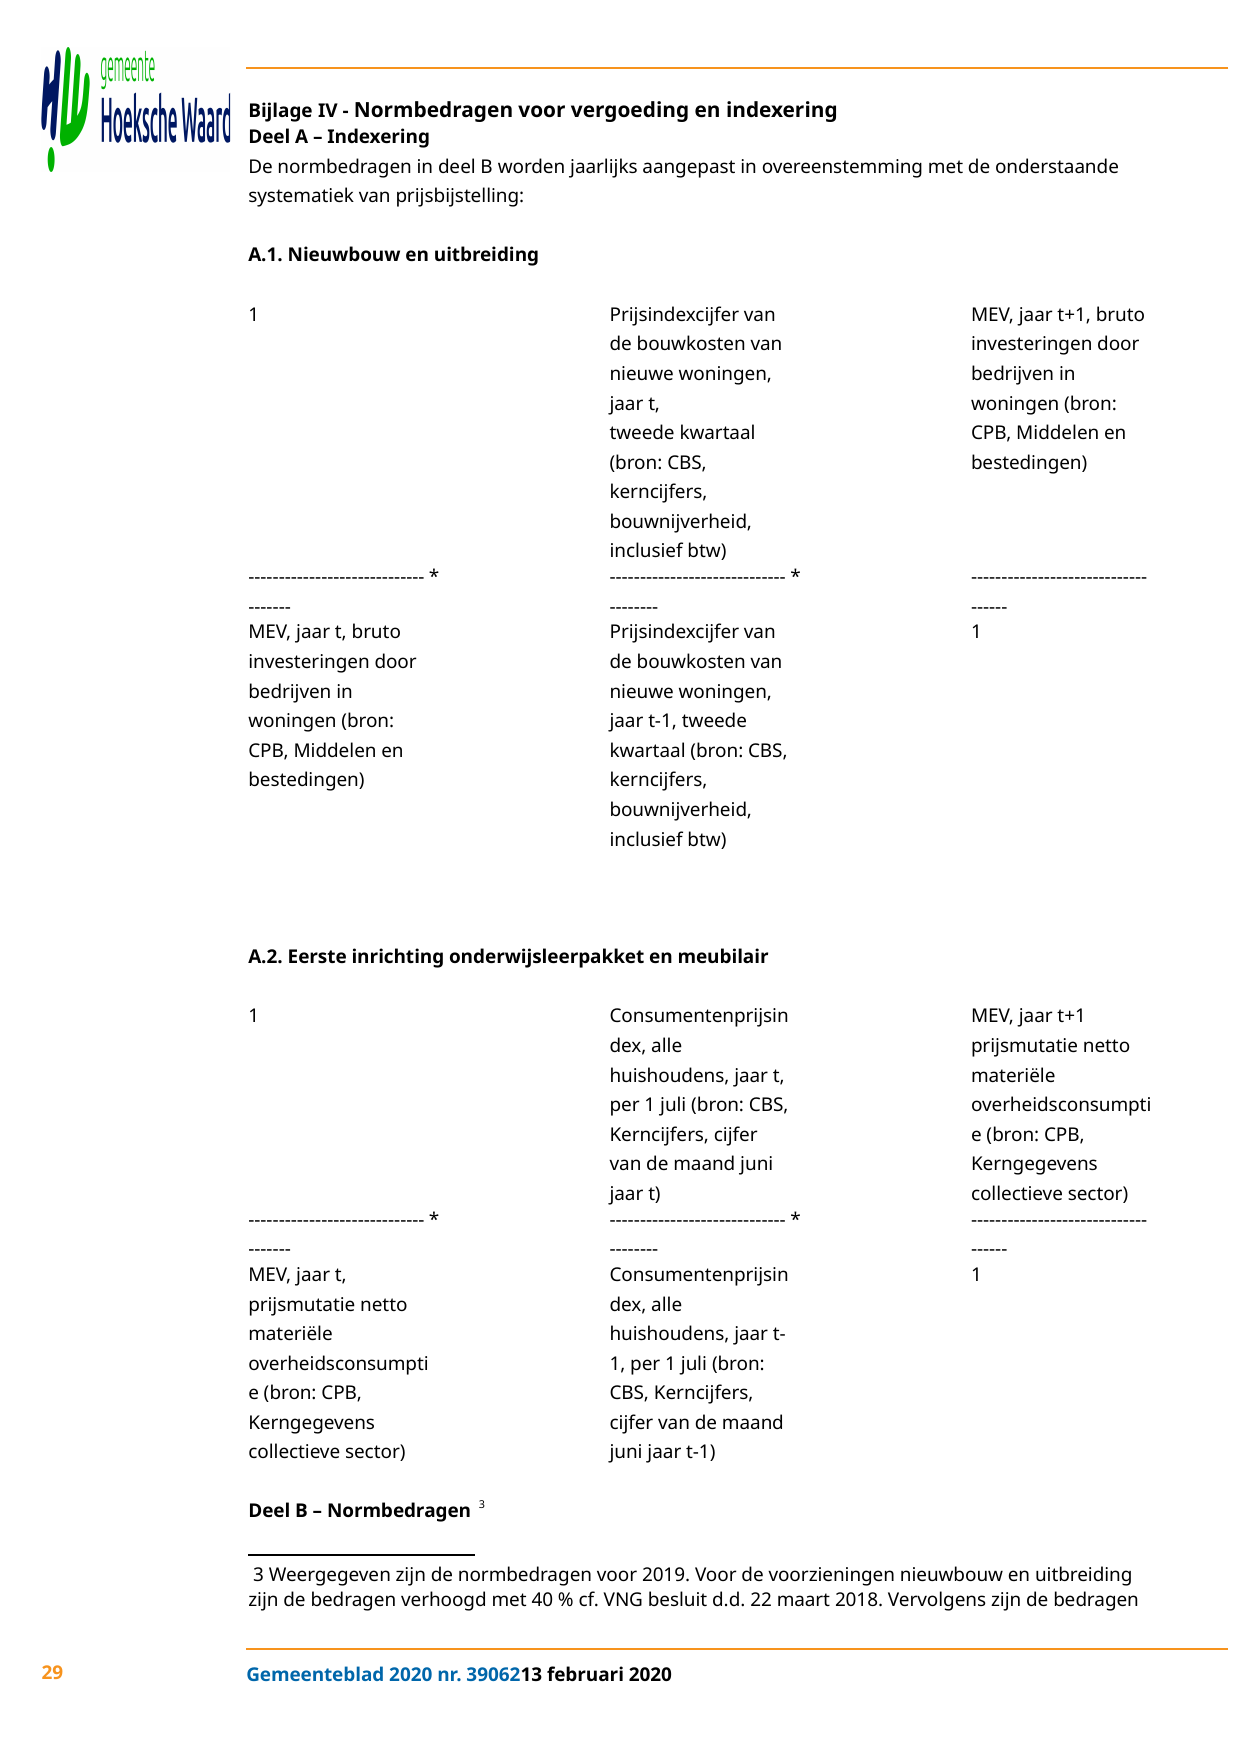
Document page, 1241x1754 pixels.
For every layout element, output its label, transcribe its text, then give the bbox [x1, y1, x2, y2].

table_cell * [429, 563, 609, 619]
table_header [429, 1003, 609, 1206]
text Deel B – Normbedragen [248, 1497, 1152, 1523]
table_cell ----------------------------------- [971, 563, 1152, 619]
table_cell ------------------------------------ [248, 563, 429, 619]
table_header MEV, jaar t+1, bruto investeringen door bedrijven in woningen (bron: CPB, Middelen en bestedingen) [971, 301, 1152, 563]
table_header 1 [248, 301, 429, 563]
table_cell * [790, 563, 971, 619]
table_header [429, 301, 609, 563]
table_cell * [429, 1206, 609, 1261]
text De normbedragen in deel B worden jaarlijks aangepast in overeenstemming met de onderstaande systematiek van prijsbijstelling: [248, 153, 1152, 208]
table_header [790, 1003, 971, 1206]
table_cell ------------------------------------- [609, 1206, 790, 1261]
text Deel A – Indexering [248, 123, 1152, 149]
text Weergegeven zijn de normbedragen voor 2019. Voor de voorzieningen nieuwbouw en uitbreiding zijn de bedragen verhoogd met 40 % cf. VNG besluit d.d. 22 maart 2018. Vervolgens zijn de bedragen [248, 1561, 1152, 1612]
text A.1. Nieuwbouw en uitbreiding [248, 242, 1152, 267]
text Bijlage IV - Normbedragen voor vergoeding en indexering [248, 95, 1152, 123]
table_cell Consumentenprijsindex, alle huishoudens, jaar t-1, per 1 juli (bron: CBS, Kerncijfers, cijfer van de maand juni jaar t-1) [609, 1261, 790, 1464]
table_cell [429, 1261, 609, 1464]
table_cell [429, 619, 609, 851]
table_header 1 [248, 1003, 429, 1206]
text A.2. Eerste inrichting onderwijsleerpakket en meubilair [248, 943, 1152, 969]
table_cell ------------------------------------ [248, 1206, 429, 1261]
table_cell MEV, jaar t, prijsmutatie netto materiële overheidsconsumptie (bron: CPB, Kerngegevens collectieve sector) [248, 1261, 429, 1464]
table_header Consumentenprijsindex, alle huishoudens, jaar t, per 1 juli (bron: CBS, Kerncijfers, cijfer van de maand juni jaar t) [609, 1003, 790, 1206]
table_cell 1 [971, 619, 1152, 851]
table_header Prijsindexcijfer van de bouwkosten van nieuwe woningen, jaar t, tweede kwartaal (bron: CBS, kerncijfers, bouwnijverheid, inclusief btw) [609, 301, 790, 563]
table_cell MEV, jaar t, bruto investeringen door bedrijven in woningen (bron: CPB, Middelen en bestedingen) [248, 619, 429, 851]
table_cell [790, 619, 971, 851]
table_cell ------------------------------------- [609, 563, 790, 619]
table_header MEV, jaar t+1 prijsmutatie netto materiële overheidsconsumptie (bron: CPB, Kerngegevens collectieve sector) [971, 1003, 1152, 1206]
table_cell [790, 1261, 971, 1464]
picture [41, 47, 231, 172]
table_cell * [790, 1206, 971, 1261]
table_cell 1 [971, 1261, 1152, 1464]
table_header [790, 301, 971, 563]
table_cell ----------------------------------- [971, 1206, 1152, 1261]
table_cell Prijsindexcijfer van de bouwkosten van nieuwe woningen, jaar t-1, tweede kwartaal (bron: CBS, kerncijfers, bouwnijverheid, inclusief btw) [609, 619, 790, 851]
